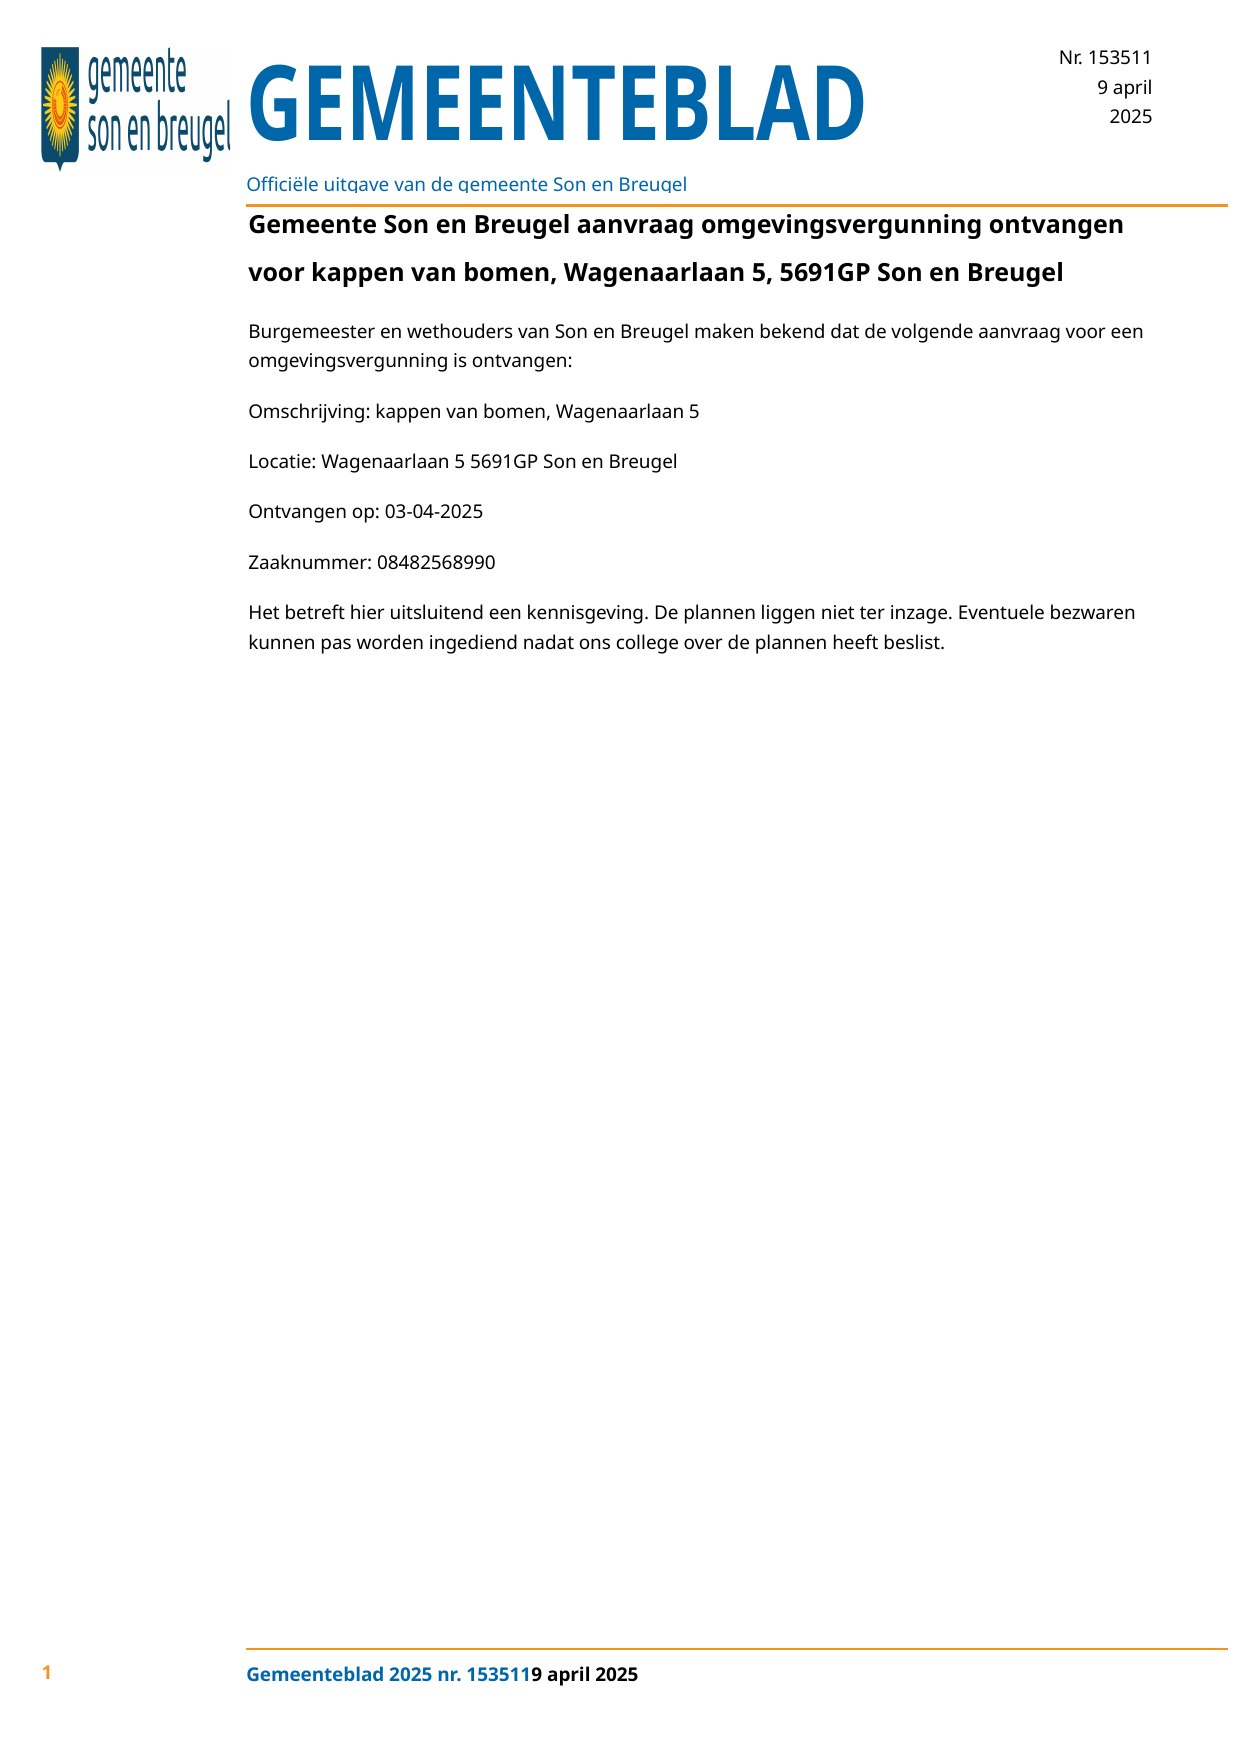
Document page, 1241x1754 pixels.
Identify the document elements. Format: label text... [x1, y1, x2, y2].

text Het betreft hier uitsluitend een kennisgeving. De plannen liggen niet ter inzage. Eventuele bezwaren kunnen pas worden ingediend nadat ons college over de plannen heeft beslist. [248, 599, 1152, 655]
text Burgemeester en wethouders van Son en Breugel maken bekend dat de volgende aanvraag voor een omgevingsvergunning is ontvangen: [248, 318, 1152, 373]
text Ontvangen op: 03-04-2025 [248, 499, 1152, 524]
text Zaaknummer: 08482568990 [248, 549, 1152, 575]
text Gemeente Son en Breugel aanvraag omgevingsvergunning ontvangen voor kappen van bomen, Wagenaarlaan 5, 5691GP Son en Breugel [248, 207, 1152, 288]
text Locatie: Wagenaarlaan 5 5691GP Son en Breugel [248, 448, 1152, 474]
picture [41, 47, 231, 172]
text Omschrijving: kappen van bomen, Wagenaarlaan 5 [248, 398, 1152, 424]
